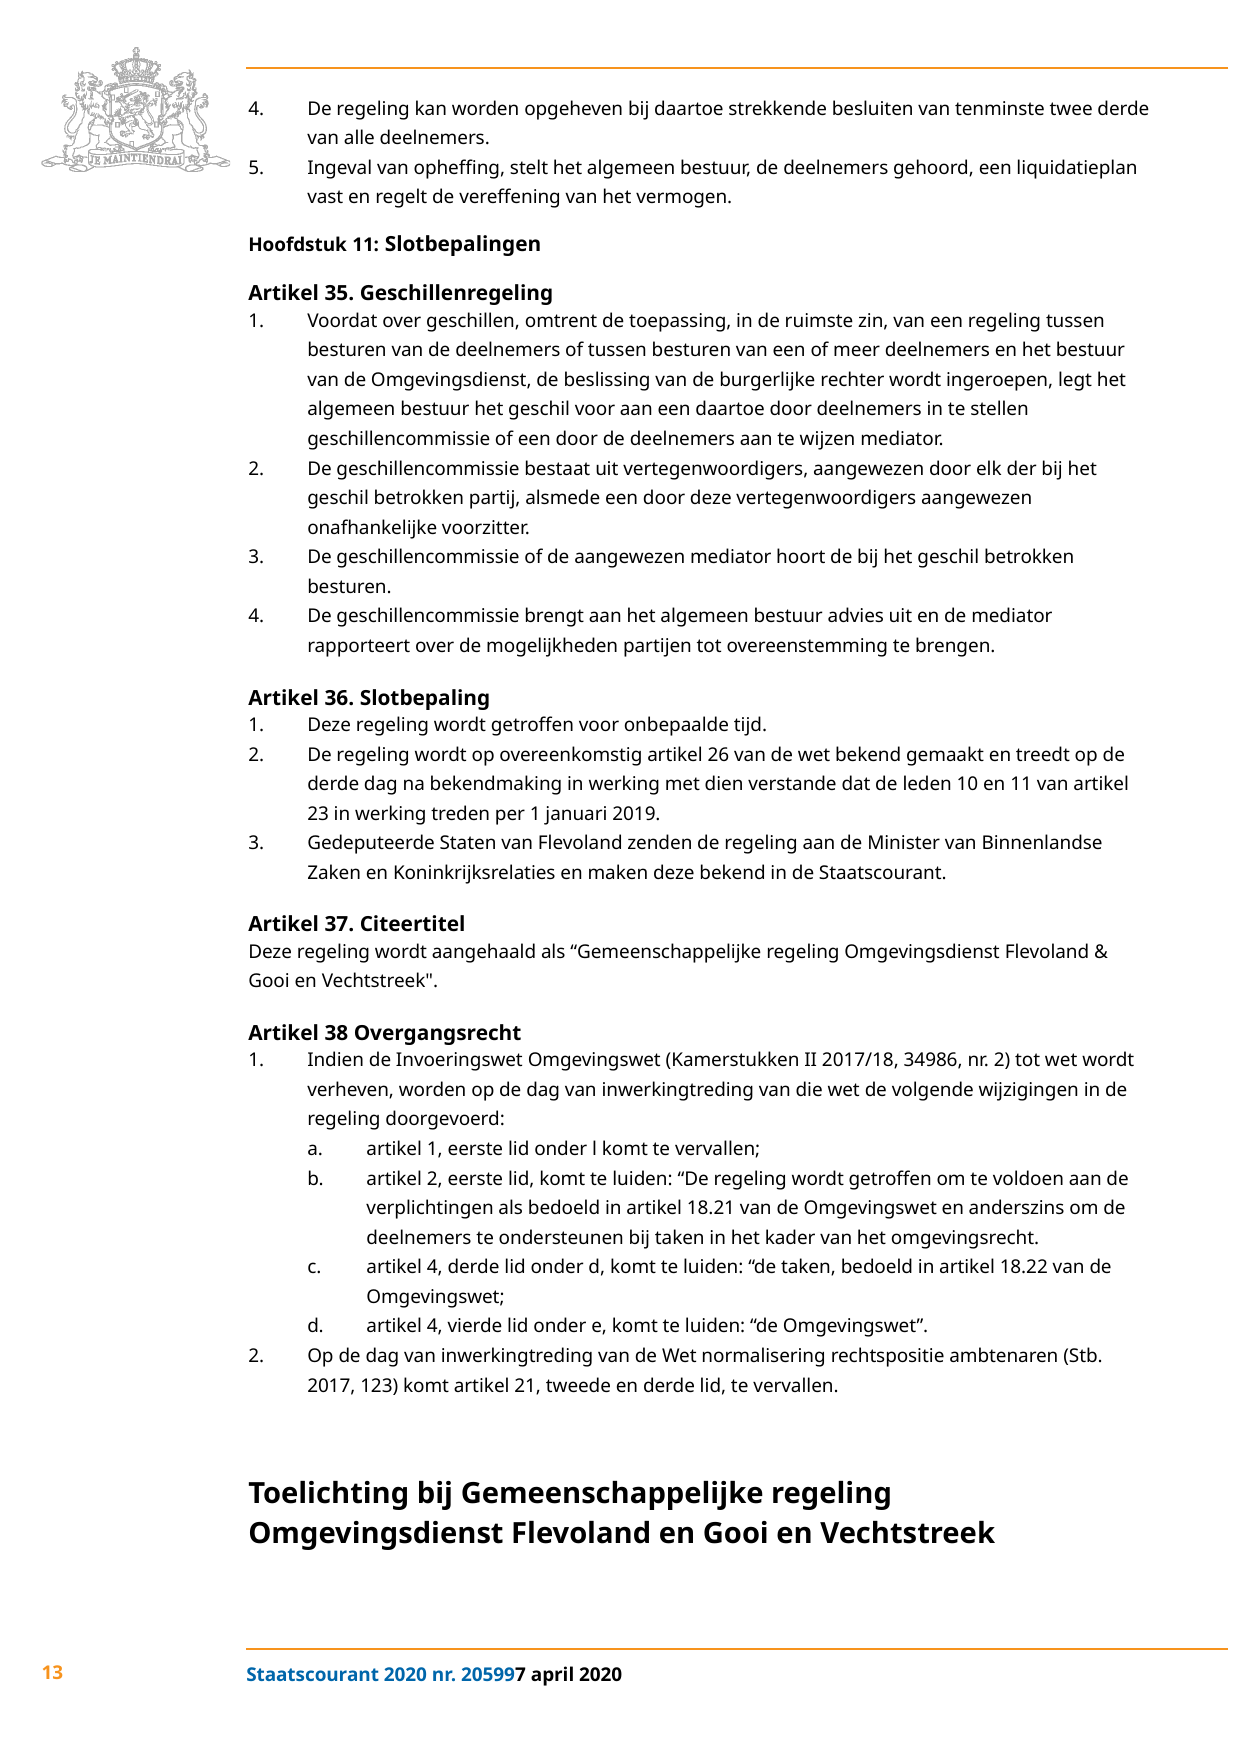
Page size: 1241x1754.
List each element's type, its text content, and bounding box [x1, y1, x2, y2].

text Artikel 38 Overgangsrecht [248, 1018, 1152, 1046]
list Voordat over geschillen, omtrent de toepassing, in de ruimste zin, van een regeling tussen besturen van de deelnemers of tussen besturen van een of meer deelnemers en het bestuur van de Omgevingsdienst, de beslissing van de burgerlijke rechter wordt ingeroepen, legt het algemeen bestuur het geschil voor aan een daartoe door deelnemers in te stellen geschillencommissie of een door de deelnemers aan te wijzen mediator. [248, 307, 1152, 451]
list artikel 4, vierde lid onder e, komt te luiden: “de Omgevingswet”. [307, 1313, 1152, 1338]
list Indien de Invoeringswet Omgevingswet (Kamerstukken II 2017/18, 34986, nr. 2) tot wet wordt verheven, worden op de dag van inwerkingtreding van die wet de volgende wijzigingen in de regeling doorgevoerd: [248, 1046, 1152, 1131]
text Artikel 37. Citeertitel [248, 909, 1152, 938]
text Artikel 35. Geschillenregeling [248, 278, 1152, 307]
list Deze regeling wordt getroffen voor onbepaalde tijd. [248, 711, 1152, 737]
list De geschillencommissie brengt aan het algemeen bestuur advies uit en de mediator rapporteert over de mogelijkheden partijen tot overeenstemming te brengen. [248, 603, 1152, 658]
text Artikel 36. Slotbepaling [248, 683, 1152, 711]
list Op de dag van inwerkingtreding van de Wet normalisering rechtspositie ambtenaren (Stb. 2017, 123) komt artikel 21, tweede en derde lid, te vervallen. [248, 1342, 1152, 1397]
text Deze regeling wordt aangehaald als “Gemeenschappelijke regeling Omgevingsdienst Flevoland & Gooi en Vechtstreek". [248, 938, 1152, 993]
picture [41, 47, 231, 172]
text Toelichting bij Gemeenschappelijke regeling Omgevingsdienst Flevoland en Gooi en Vechtstreek [248, 1473, 1152, 1552]
list artikel 1, eerste lid onder l komt te vervallen; [307, 1135, 1152, 1161]
list artikel 2, eerste lid, komt te luiden: “De regeling wordt getroffen om te voldoen aan de verplichtingen als bedoeld in artikel 18.21 van de Omgevingswet en anderszins om de deelnemers te ondersteunen bij taken in het kader van het omgevingsrecht. [307, 1165, 1152, 1249]
list De regeling kan worden opgeheven bij daartoe strekkende besluiten van tenminste twee derde van alle deelnemers. [248, 95, 1152, 150]
list De geschillencommissie bestaat uit vertegenwoordigers, aangewezen door elk der bij het geschil betrokken partij, alsmede een door deze vertegenwoordigers aangewezen onafhankelijke voorzitter. [248, 455, 1152, 540]
list De regeling wordt op overeenkomstig artikel 26 van de wet bekend gemaakt en treedt op de derde dag na bekendmaking in werking met dien verstande dat de leden 10 en 11 van artikel 23 in werking treden per 1 januari 2019. [248, 741, 1152, 826]
list Ingeval van opheffing, stelt het algemeen bestuur, de deelnemers gehoord, een liquidatieplan vast en regelt de vereffening van het vermogen. [248, 154, 1152, 209]
text Hoofdstuk 11: Slotbepalingen [248, 229, 1152, 258]
list Gedeputeerde Staten van Flevoland zenden de regeling aan de Minister van Binnenlandse Zaken en Koninkrijksrelaties en maken deze bekend in de Staatscourant. [248, 829, 1152, 885]
list artikel 4, derde lid onder d, komt te luiden: “de taken, bedoeld in artikel 18.22 van de Omgevingswet; [307, 1253, 1152, 1309]
list De geschillencommissie of de aangewezen mediator hoort de bij het geschil betrokken besturen. [248, 543, 1152, 599]
